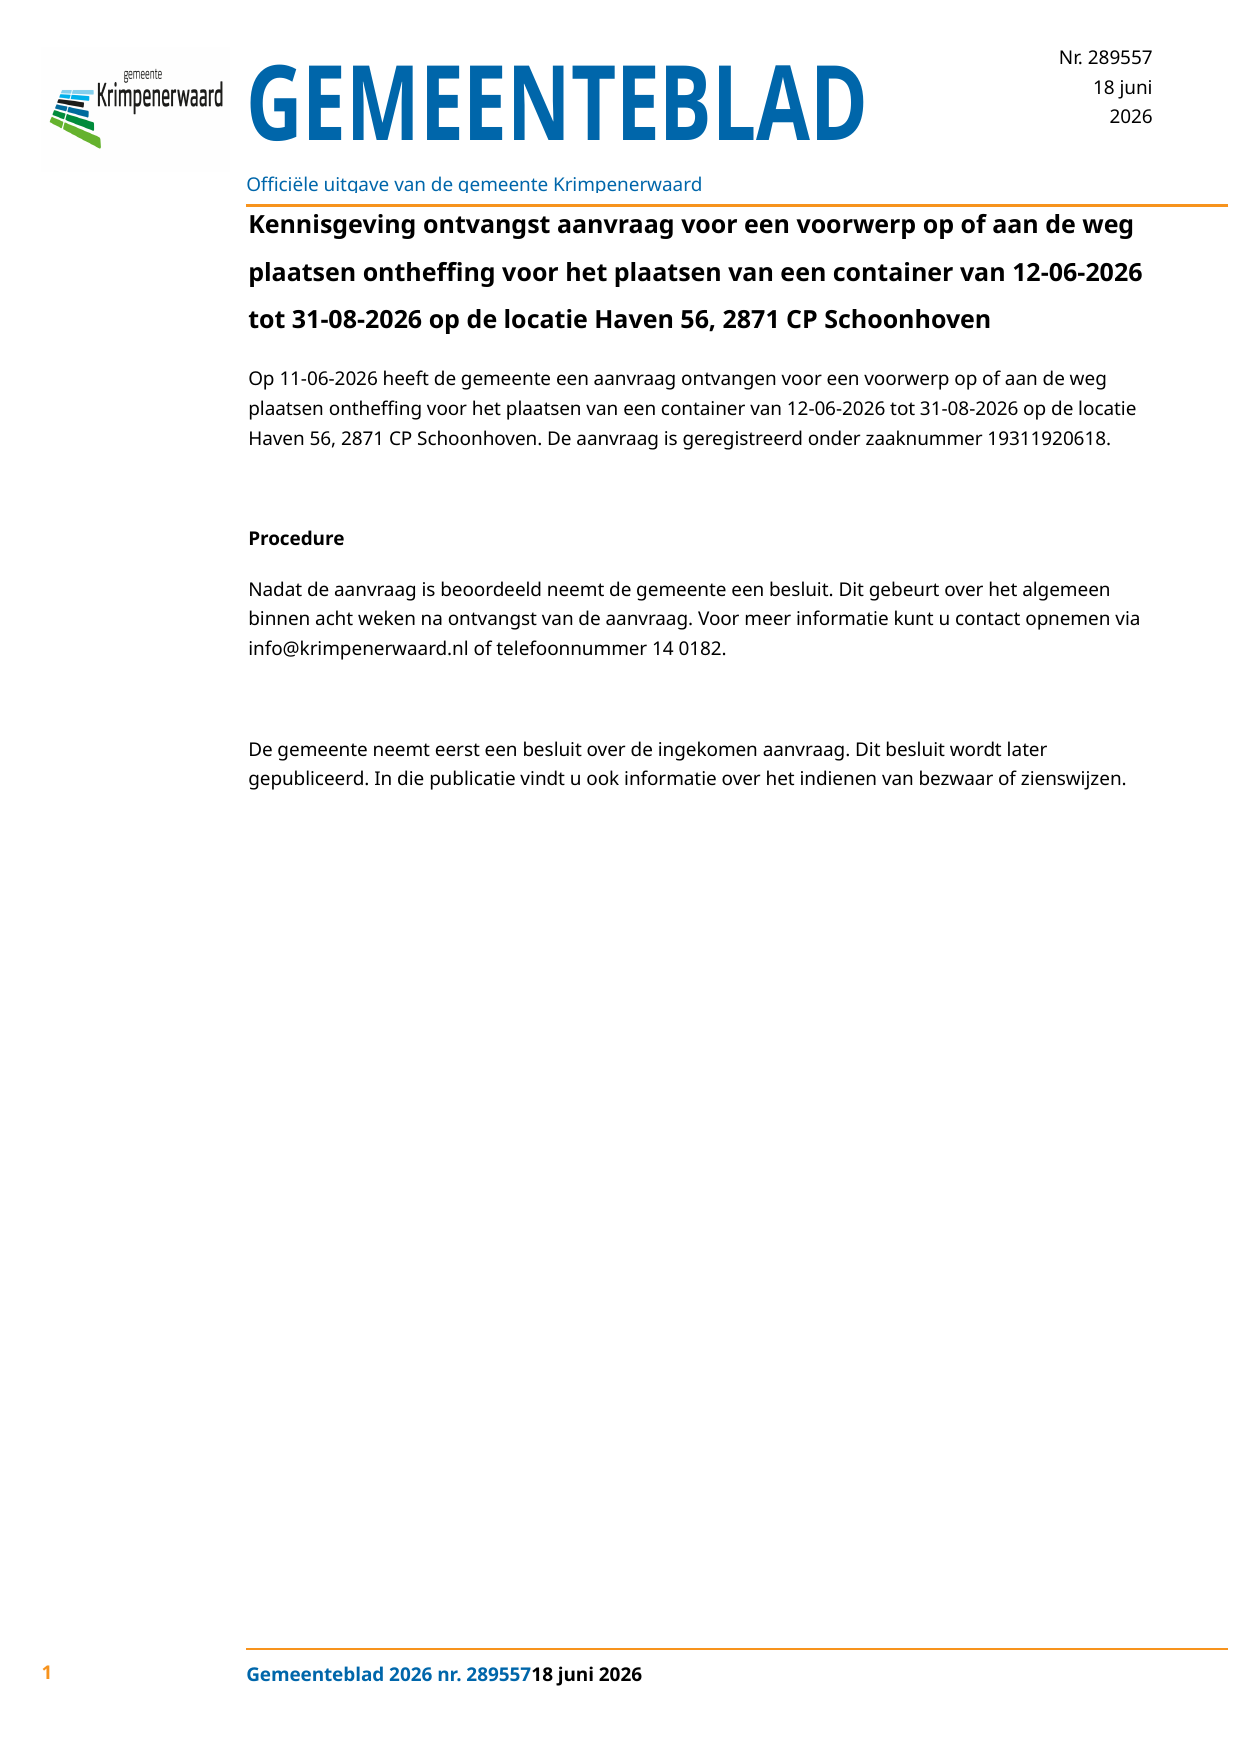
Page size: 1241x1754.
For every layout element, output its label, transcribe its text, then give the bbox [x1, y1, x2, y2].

text Op 11-06-2026 heeft de gemeente een aanvraag ontvangen voor een voorwerp op of aan de weg plaatsen ontheffing voor het plaatsen van een container van 12-06-2026 tot 31-08-2026 op de locatie Haven 56, 2871 CP Schoonhoven. De aanvraag is geregistreerd onder zaaknummer 19311920618. [248, 366, 1152, 450]
picture [41, 47, 231, 172]
text Kennisgeving ontvangst aanvraag voor een voorwerp op of aan de weg plaatsen ontheffing voor het plaatsen van een container van 12-06-2026 tot 31-08-2026 op de locatie Haven 56, 2871 CP Schoonhoven [248, 207, 1152, 336]
text Procedure [248, 526, 1152, 551]
text Nadat de aanvraag is beoordeeld neemt de gemeente een besluit. Dit gebeurt over het algemeen binnen acht weken na ontvangst van de aanvraag. Voor meer informatie kunt u contact opnemen via info@krimpenerwaard.nl of telefoonnummer 14 0182. [248, 576, 1152, 661]
text De gemeente neemt eerst een besluit over de ingekomen aanvraag. Dit besluit wordt later gepubliceerd. In die publicatie vindt u ook informatie over het indienen van bezwaar of zienswijzen. [248, 736, 1152, 791]
